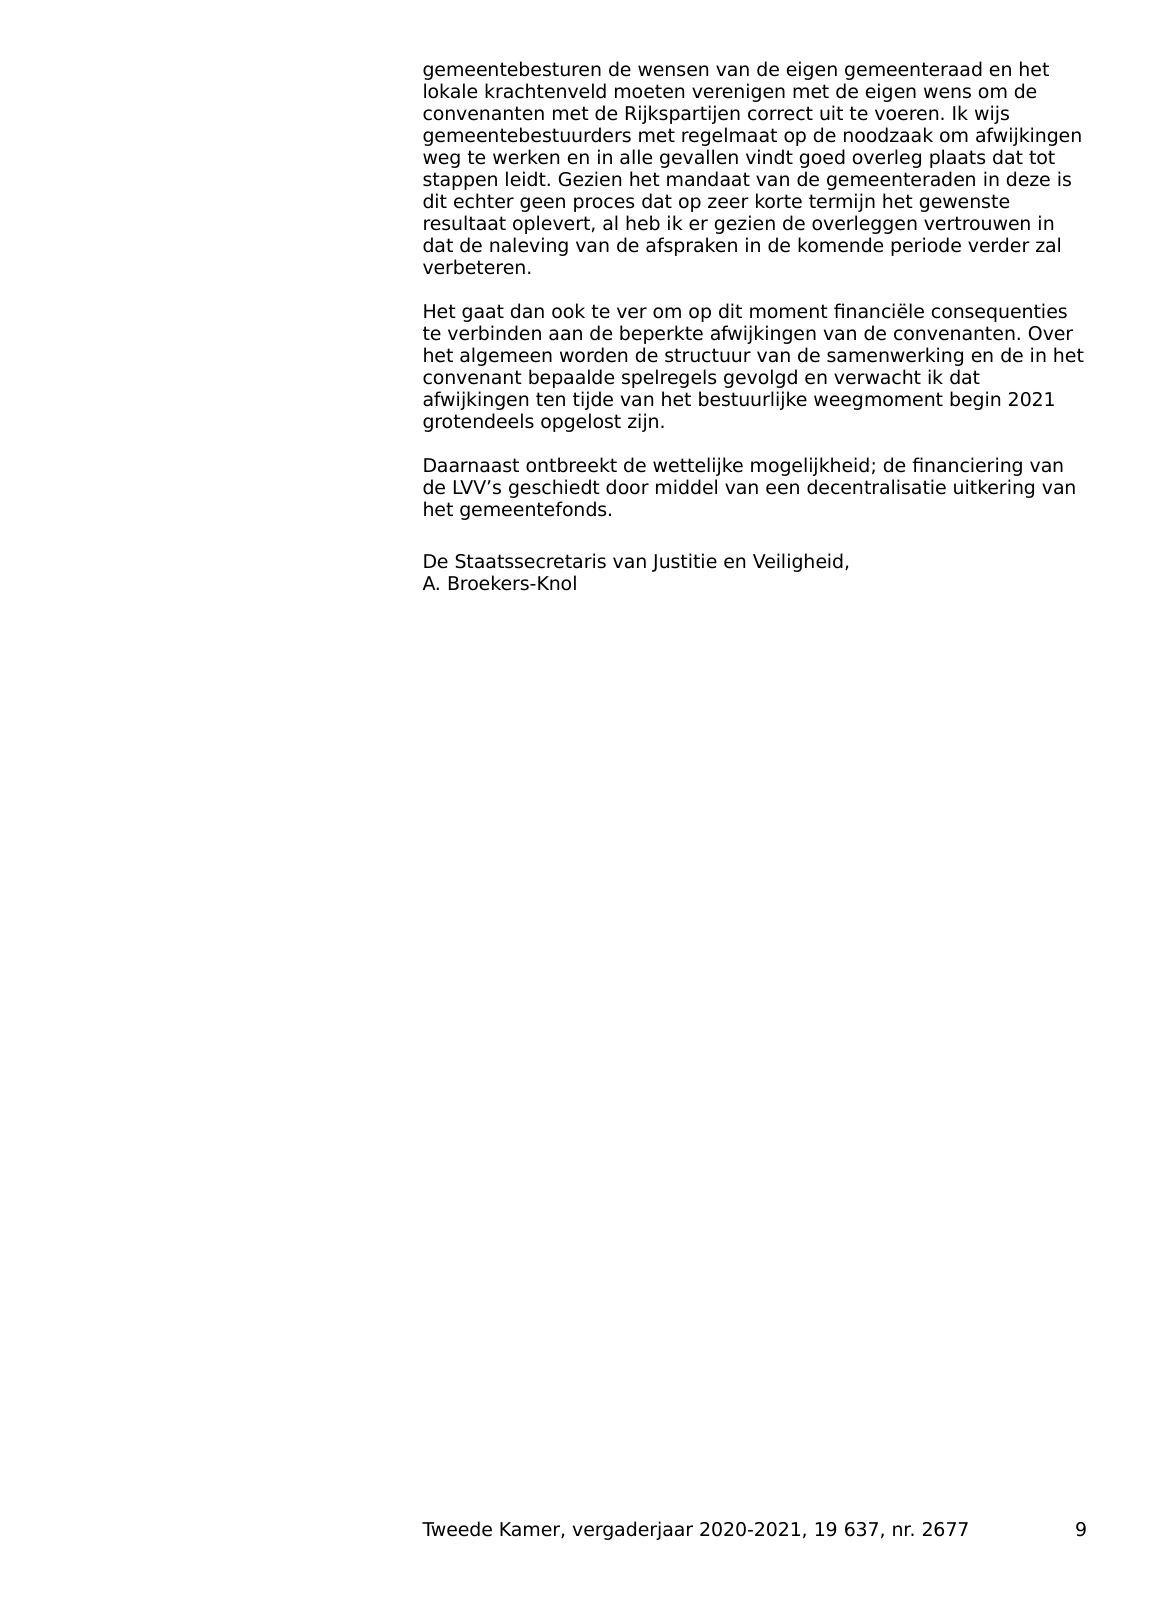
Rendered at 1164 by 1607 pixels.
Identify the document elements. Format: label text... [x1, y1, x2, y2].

text Daarnaast ontbreekt de wettelijke mogelijkheid; de financiering van de LVV’s geschiedt door middel van een decentralisatie uitkering van het gemeentefonds. [422, 455, 1087, 521]
text gemeentebesturen de wensen van de eigen gemeenteraad en het lokale krachtenveld moeten verenigen met de eigen wens om de convenanten met de Rijkspartijen correct uit te voeren. Ik wijs gemeentebestuurders met regelmaat op de noodzaak om afwijkingen weg te werken en in alle gevallen vindt goed overleg plaats dat tot stappen leidt. Gezien het mandaat van de gemeenteraden in deze is dit echter geen proces dat op zeer korte termijn het gewenste resultaat oplevert, al heb ik er gezien de overleggen vertrouwen in dat de naleving van de afspraken in de komende periode verder zal verbeteren. [422, 59, 1087, 279]
text Het gaat dan ook te ver om op dit moment financiële consequenties te verbinden aan de beperkte afwijkingen van de convenanten. Over het algemeen worden de structuur van de samenwerking en de in het convenant bepaalde spelregels gevolgd en verwacht ik dat afwijkingen ten tijde van het bestuurlijke weegmoment begin 2021 grotendeels opgelost zijn. [422, 301, 1087, 433]
text De Staatssecretaris van Justitie en Veiligheid, A. Broekers-Knol [422, 551, 1087, 595]
